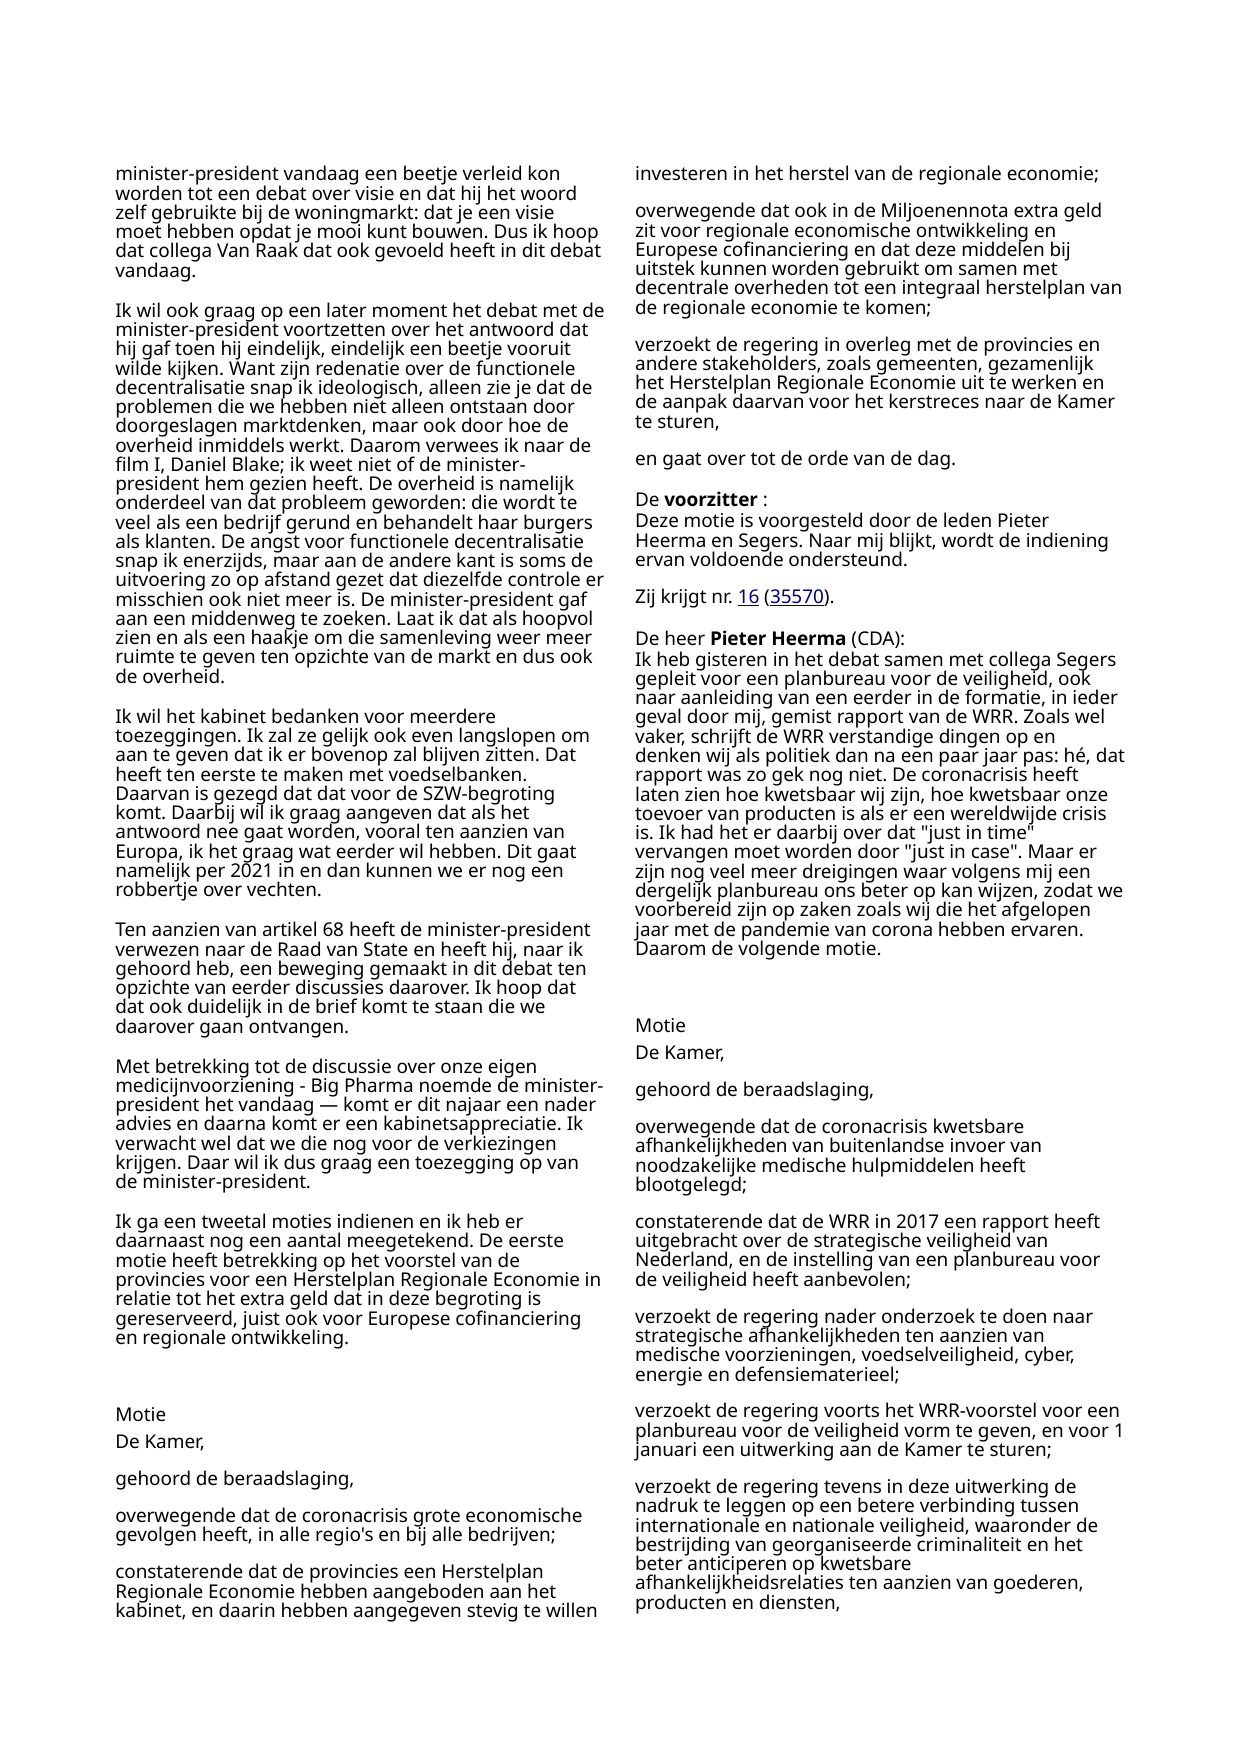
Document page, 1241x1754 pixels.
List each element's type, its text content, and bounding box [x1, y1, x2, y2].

text Motie [635, 1012, 1125, 1038]
text Ten aanzien van artikel 68 heeft de minister-president verwezen naar de Raad van State en heeft hij, naar ik gehoord heb, een beweging gemaakt in dit debat ten opzichte van eerder discussies daarover. Ik hoop dat dat ook duidelijk in de brief komt te staan die we daarover gaan ontvangen. [115, 921, 605, 1037]
text en gaat over tot de orde van de dag. [635, 450, 1125, 469]
text Met betrekking tot de discussie over onze eigen medicijnvoorziening - Big Pharma noemde de minister-president het vandaag — komt er dit najaar een nader advies en daarna komt er een kabinetsappreciatie. Ik verwacht wel dat we die nog voor de verkiezingen krijgen. Daar wil ik dus graag een toezegging op van de minister-president. [115, 1058, 605, 1192]
text minister-president vandaag een beetje verleid kon worden tot een debat over visie en dat hij het woord zelf gebruikte bij de woningmarkt: dat je een visie moet hebben opdat je mooi kunt bouwen. Dus ik hoop dat collega Van Raak dat ook gevoeld heeft in dit debat vandaag. [115, 165, 605, 281]
text De Kamer, [115, 1433, 605, 1452]
text verzoekt de regering tevens in deze uitwerking de nadruk te leggen op een betere verbinding tussen internationale en nationale veiligheid, waaronder de bestrijding van georganiseerde criminaliteit en het beter anticiperen op kwetsbare afhankelijkheidsrelaties ten aanzien van goederen, producten en diensten, [635, 1478, 1125, 1613]
text Zij krijgt nr. 16 (35570). [635, 588, 1125, 607]
text verzoekt de regering in overleg met de provincies en andere stakeholders, zoals gemeenten, gezamenlijk het Herstelplan Regionale Economie uit te werken en de aanpak daarvan voor het kerstreces naar de Kamer te sturen, [635, 336, 1125, 432]
text constaterende dat de WRR in 2017 een rapport heeft uitgebracht over de strategische veiligheid van Nederland, en de instelling van een planbureau voor de veiligheid heeft aanbevolen; [635, 1213, 1125, 1290]
text overwegende dat de coronacrisis kwetsbare afhankelijkheden van buitenlandse invoer van noodzakelijke medische hulpmiddelen heeft blootgelegd; [635, 1118, 1125, 1195]
text investeren in het herstel van de regionale economie; [635, 165, 1125, 184]
text verzoekt de regering nader onderzoek te doen naar strategische afhankelijkheden ten aanzien van medische voorzieningen, voedselveiligheid, cyber, energie en defensiematerieel; [635, 1308, 1125, 1385]
text overwegende dat de coronacrisis grote economische gevolgen heeft, in alle regio's en bij alle bedrijven; [115, 1507, 605, 1546]
text De Kamer, [635, 1044, 1125, 1063]
text Motie [115, 1402, 605, 1427]
text verzoekt de regering voorts het WRR-voorstel voor een planbureau voor de veiligheid vorm te geven, en voor 1 januari een uitwerking aan de Kamer te sturen; [635, 1402, 1125, 1460]
text gehoord de beraadslaging, [115, 1470, 605, 1489]
text Deze motie is voorgesteld door de leden Pieter Heerma en Segers. Naar mij blijkt, wordt de indiening ervan voldoende ondersteund. [635, 512, 1125, 570]
text Ik wil het kabinet bedanken voor meerdere toezeggingen. Ik zal ze gelijk ook even langslopen om aan te geven dat ik er bovenop zal blijven zitten. Dat heeft ten eerste te maken met voedselbanken. Daarvan is gezegd dat dat voor de SZW-begroting komt. Daarbij wil ik graag aangeven dat als het antwoord nee gaat worden, vooral ten aanzien van Europa, ik het graag wat eerder wil hebben. Dit gaat namelijk per 2021 in en dan kunnen we er nog een robbertje over vechten. [115, 708, 605, 901]
text Ik ga een tweetal moties indienen en ik heb er daarnaast nog een aantal meegetekend. De eerste motie heeft betrekking op het voorstel van de provincies voor een Herstelplan Regionale Economie in relatie tot het extra geld dat in deze begroting is gereserveerd, juist ook voor Europese cofinanciering en regionale ontwikkeling. [115, 1213, 605, 1348]
text overwegende dat ook in de Miljoenennota extra geld zit voor regionale economische ontwikkeling en Europese cofinanciering en dat deze middelen bij uitstek kunnen worden gebruikt om samen met decentrale overheden tot een integraal herstelplan van de regionale economie te komen; [635, 202, 1125, 318]
text De voorzitter : [635, 487, 1125, 512]
text constaterende dat de provincies een Herstelplan Regionale Economie hebben aangeboden aan het kabinet, en daarin hebben aangegeven stevig te willen [115, 1563, 605, 1621]
text Ik heb gisteren in het debat samen met collega Segers gepleit voor een planbureau voor de veiligheid, ook naar aanleiding van een eerder in de formatie, in ieder geval door mij, gemist rapport van de WRR. Zoals wel vaker, schrijft de WRR verstandige dingen op en denken wij als politiek dan na een paar jaar pas: hé, dat rapport was zo gek nog niet. De coronacrisis heeft laten zien hoe kwetsbaar wij zijn, hoe kwetsbaar onze toevoer van producten is als er een wereldwijde crisis is. Ik had het er daarbij over dat "just in time" vervangen moet worden door "just in case". Maar er zijn nog veel meer dreigingen waar volgens mij een dergelijk planbureau ons beter op kan wijzen, zodat we voorbereid zijn op zaken zoals wij die het afgelopen jaar met de pandemie van corona hebben ervaren. Daarom de volgende motie. [635, 651, 1125, 959]
text De heer Pieter Heerma (CDA): [635, 625, 1125, 651]
text gehoord de beraadslaging, [635, 1081, 1125, 1100]
text Ik wil ook graag op een later moment het debat met de minister-president voortzetten over het antwoord dat hij gaf toen hij eindelijk, eindelijk een beetje vooruit wilde kijken. Want zijn redenatie over de functionele decentralisatie snap ik ideologisch, alleen zie je dat de problemen die we hebben niet alleen ontstaan door doorgeslagen marktdenken, maar ook door hoe de overheid inmiddels werkt. Daarom verwees ik naar de film I, Daniel Blake; ik weet niet of de minister-president hem gezien heeft. De overheid is namelijk onderdeel van dat probleem geworden: die wordt te veel als een bedrijf gerund en behandelt haar burgers als klanten. De angst voor functionele decentralisatie snap ik enerzijds, maar aan de andere kant is soms de uitvoering zo op afstand gezet dat diezelfde controle er misschien ook niet meer is. De minister-president gaf aan een middenweg te zoeken. Laat ik dat als hoopvol zien en als een haakje om die samenleving weer meer ruimte te geven ten opzichte van de markt en dus ook de overheid. [115, 302, 605, 687]
